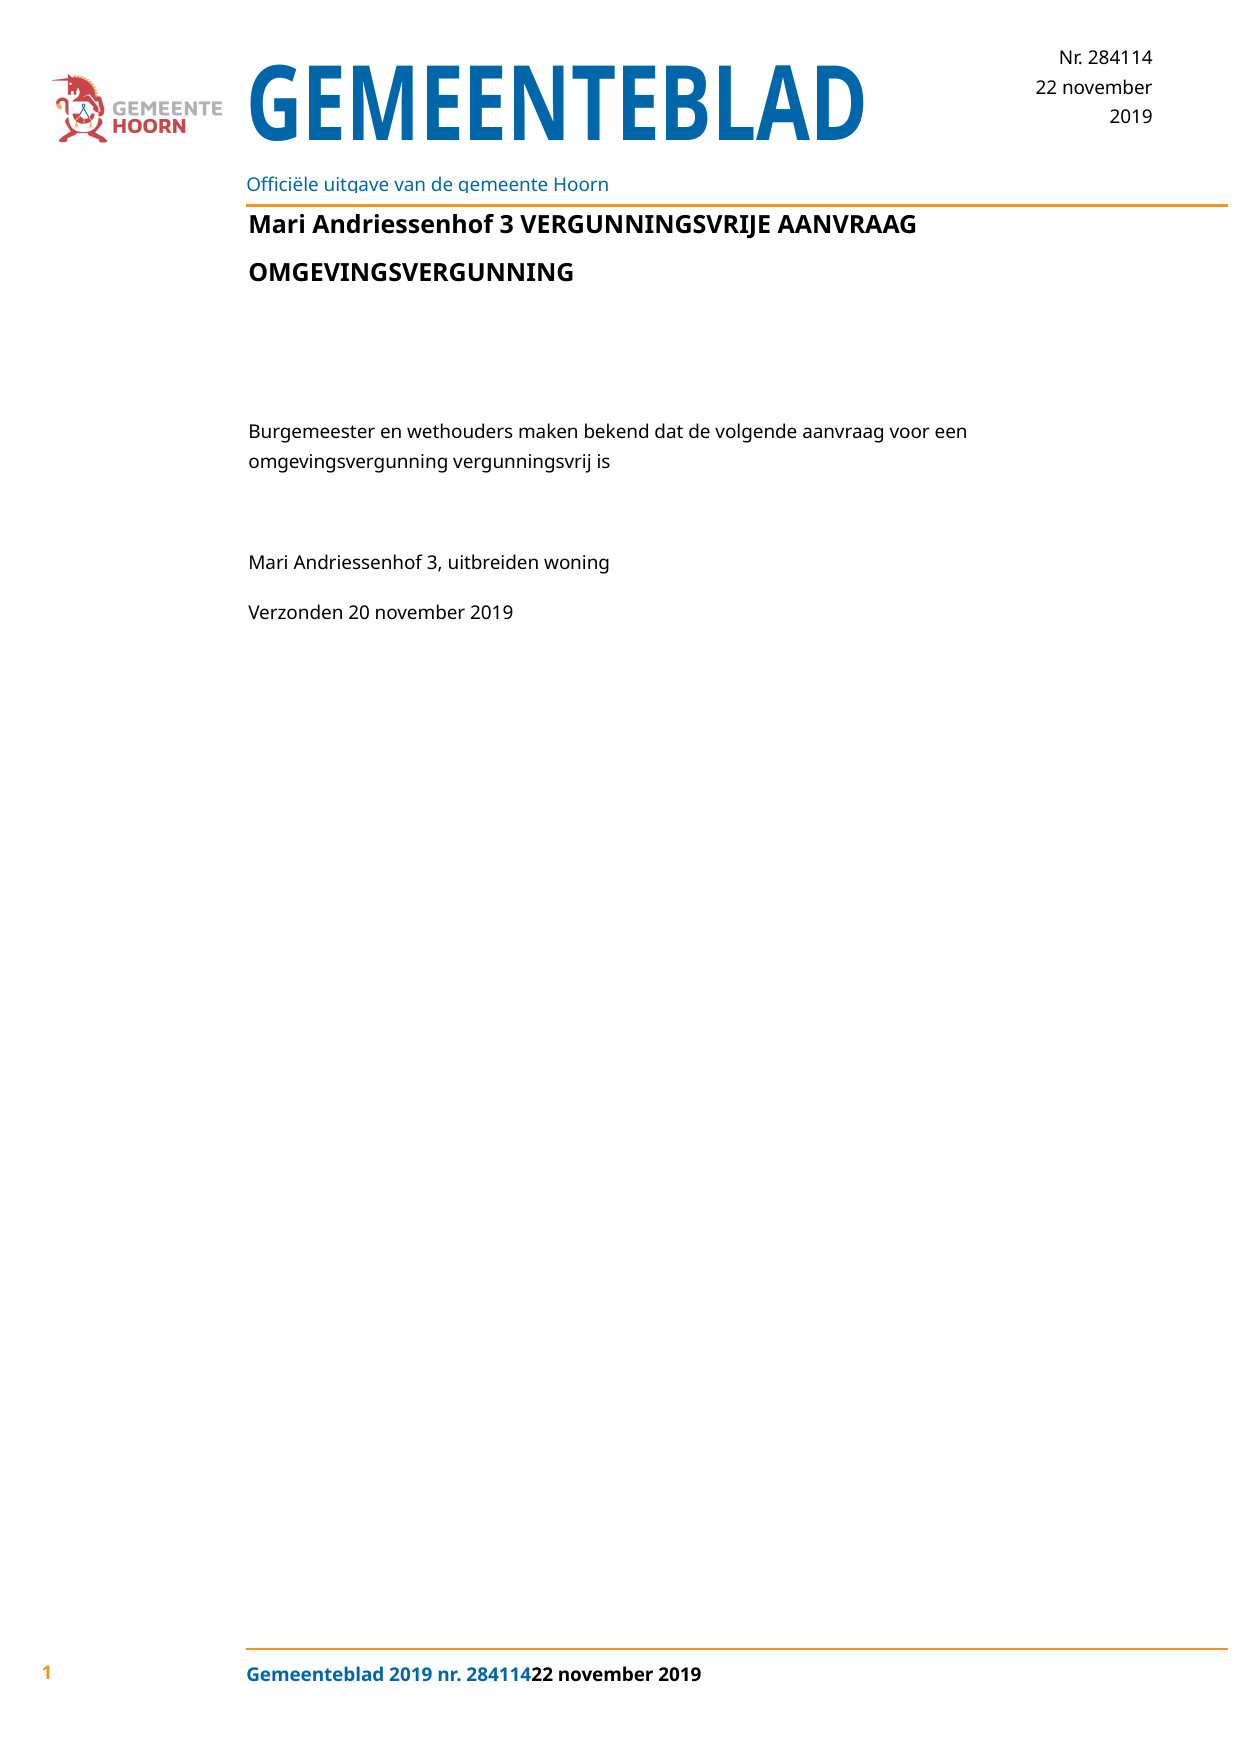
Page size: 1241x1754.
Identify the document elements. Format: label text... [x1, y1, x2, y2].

picture [41, 47, 231, 172]
text Verzonden 20 november 2019 [248, 599, 1152, 625]
text Mari Andriessenhof 3 VERGUNNINGSVRIJE AANVRAAG OMGEVINGSVERGUNNING [248, 207, 1152, 288]
text Burgemeester en wethouders maken bekend dat de volgende aanvraag voor een omgevingsvergunning vergunningsvrij is [248, 419, 1152, 474]
text Mari Andriessenhof 3, uitbreiden woning [248, 549, 1152, 575]
